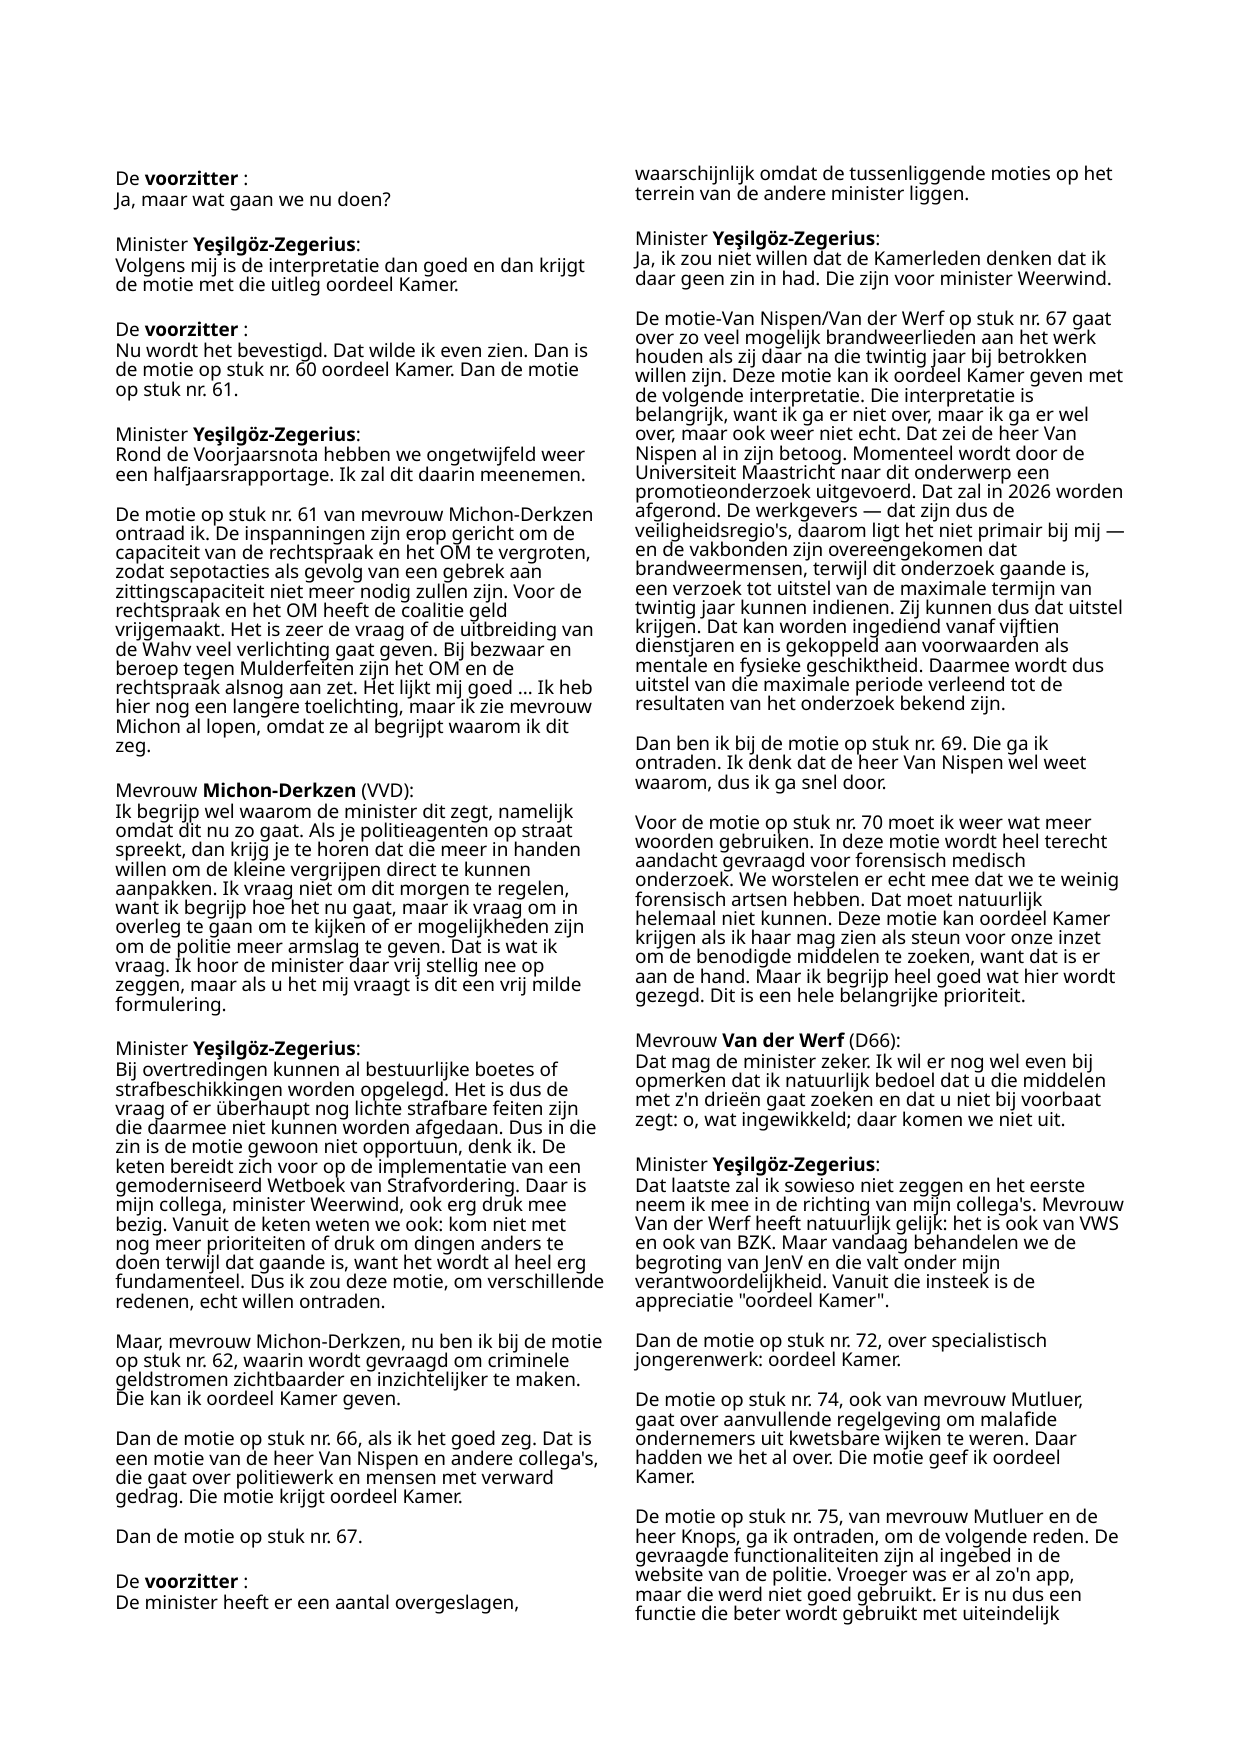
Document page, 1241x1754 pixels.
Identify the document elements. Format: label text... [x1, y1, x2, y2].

text Dat laatste zal ik sowieso niet zeggen en het eerste neem ik mee in de richting van mijn collega's. Mevrouw Van der Werf heeft natuurlijk gelijk: het is ook van VWS en ook van BZK. Maar vandaag behandelen we de begroting van JenV en die valt onder mijn verantwoordelijkheid. Vanuit die insteek is de appreciatie "oordeel Kamer". [635, 1177, 1125, 1311]
text Ja, maar wat gaan we nu doen? [115, 191, 605, 210]
text Dan ben ik bij de motie op stuk nr. 69. Die ga ik ontraden. Ik denk dat de heer Van Nispen wel weet waarom, dus ik ga snel door. [635, 735, 1125, 793]
text Minister Yeşilgöz-Zegerius: [635, 1151, 1125, 1177]
text Mevrouw Michon-Derkzen (VVD): [115, 777, 605, 803]
text Minister Yeşilgöz-Zegerius: [635, 225, 1125, 250]
text Volgens mij is de interpretatie dan goed en dan krijgt de motie met die uitleg oordeel Kamer. [115, 257, 605, 296]
text Nu wordt het bevestigd. Dat wilde ik even zien. Dan is de motie op stuk nr. 60 oordeel Kamer. Dan de motie op stuk nr. 61. [115, 342, 605, 400]
text Dan de motie op stuk nr. 66, als ik het goed zeg. Dat is een motie van de heer Van Nispen en andere collega's, die gaat over politiewerk en mensen met verward gedrag. Die motie krijgt oordeel Kamer. [115, 1430, 605, 1507]
text Ja, ik zou niet willen dat de Kamerleden denken dat ik daar geen zin in had. Die zijn voor minister Weerwind. [635, 250, 1125, 289]
text De voorzitter : [115, 1568, 605, 1594]
text Minister Yeşilgöz-Zegerius: [115, 231, 605, 257]
text Dan de motie op stuk nr. 72, over specialistisch jongerenwerk: oordeel Kamer. [635, 1332, 1125, 1371]
text Rond de Voorjaarsnota hebben we ongetwijfeld weer een halfjaarsrapportage. Ik zal dit daarin meenemen. [115, 446, 605, 485]
text Voor de motie op stuk nr. 70 moet ik weer wat meer woorden gebruiken. In deze motie wordt heel terecht aandacht gevraagd voor forensisch medisch onderzoek. We worstelen er echt mee dat we te weinig forensisch artsen hebben. Dat moet natuurlijk helemaal niet kunnen. Deze motie kan oordeel Kamer krijgen als ik haar mag zien als steun voor onze inzet om de benodigde middelen te zoeken, want dat is er aan de hand. Maar ik begrijp heel goed wat hier wordt gezegd. Dit is een hele belangrijke prioriteit. [635, 814, 1125, 1006]
text Minister Yeşilgöz-Zegerius: [115, 421, 605, 446]
text De minister heeft er een aantal overgeslagen, [115, 1594, 605, 1613]
text De voorzitter : [115, 316, 605, 342]
text waarschijnlijk omdat de tussenliggende moties op het terrein van de andere minister liggen. [635, 165, 1125, 204]
text Bij overtredingen kunnen al bestuurlijke boetes of strafbeschikkingen worden opgelegd. Het is dus de vraag of er überhaupt nog lichte strafbare feiten zijn die daarmee niet kunnen worden afgedaan. Dus in die zin is de motie gewoon niet opportuun, denk ik. De keten bereidt zich voor op de implementatie van een gemoderniseerd Wetboek van Strafvordering. Daar is mijn collega, minister Weerwind, ook erg druk mee bezig. Vanuit de keten weten we ook: kom niet met nog meer prioriteiten of druk om dingen anders te doen terwijl dat gaande is, want het wordt al heel erg fundamenteel. Dus ik zou deze motie, om verschillende redenen, echt willen ontraden. [115, 1061, 605, 1312]
text De motie op stuk nr. 74, ook van mevrouw Mutluer, gaat over aanvullende regelgeving om malafide ondernemers uit kwetsbare wijken te weren. Daar hadden we het al over. Die motie geef ik oordeel Kamer. [635, 1391, 1125, 1488]
text De voorzitter : [115, 165, 605, 191]
text De motie op stuk nr. 61 van mevrouw Michon-Derkzen ontraad ik. De inspanningen zijn erop gericht om de capaciteit van de rechtspraak en het OM te vergroten, zodat sepotacties als gevolg van een gebrek aan zittingscapaciteit niet meer nodig zullen zijn. Voor de rechtspraak en het OM heeft de coalitie geld vrijgemaakt. Het is zeer de vraag of de uitbreiding van de Wahv veel verlichting gaat geven. Bij bezwaar en beroep tegen Mulderfeiten zijn het OM en de rechtspraak alsnog aan zet. Het lijkt mij goed … Ik heb hier nog een langere toelichting, maar ik zie mevrouw Michon al lopen, omdat ze al begrijpt waarom ik dit zeg. [115, 506, 605, 756]
text Mevrouw Van der Werf (D66): [635, 1027, 1125, 1053]
text De motie-Van Nispen/Van der Werf op stuk nr. 67 gaat over zo veel mogelijk brandweerlieden aan het werk houden als zij daar na die twintig jaar bij betrokken willen zijn. Deze motie kan ik oordeel Kamer geven met de volgende interpretatie. Die interpretatie is belangrijk, want ik ga er niet over, maar ik ga er wel over, maar ook weer niet echt. Dat zei de heer Van Nispen al in zijn betoog. Momenteel wordt door de Universiteit Maastricht naar dit onderwerp een promotieonderzoek uitgevoerd. Dat zal in 2026 worden afgerond. De werkgevers — dat zijn dus de veiligheidsregio's, daarom ligt het niet primair bij mij — en de vakbonden zijn overeengekomen dat brandweermensen, terwijl dit onderzoek gaande is, een verzoek tot uitstel van de maximale termijn van twintig jaar kunnen indienen. Zij kunnen dus dat uitstel krijgen. Dat kan worden ingediend vanaf vijftien dienstjaren en is gekoppeld aan voorwaarden als mentale en fysieke geschiktheid. Daarmee wordt dus uitstel van die maximale periode verleend tot de resultaten van het onderzoek bekend zijn. [635, 310, 1125, 714]
text Dat mag de minister zeker. Ik wil er nog wel even bij opmerken dat ik natuurlijk bedoel dat u die middelen met z'n drieën gaat zoeken en dat u niet bij voorbaat zegt: o, wat ingewikkeld; daar komen we niet uit. [635, 1053, 1125, 1130]
text Dan de motie op stuk nr. 67. [115, 1528, 605, 1547]
text Maar, mevrouw Michon-Derkzen, nu ben ik bij de motie op stuk nr. 62, waarin wordt gevraagd om criminele geldstromen zichtbaarder en inzichtelijker te maken. Die kan ik oordeel Kamer geven. [115, 1333, 605, 1410]
text Minister Yeşilgöz-Zegerius: [115, 1036, 605, 1061]
text De motie op stuk nr. 75, van mevrouw Mutluer en de heer Knops, ga ik ontraden, om de volgende reden. De gevraagde functionaliteiten zijn al ingebed in de website van de politie. Vroeger was er al zo'n app, maar die werd niet goed gebruikt. Er is nu dus een functie die beter wordt gebruikt met uiteindelijk [635, 1508, 1125, 1624]
text Ik begrijp wel waarom de minister dit zegt, namelijk omdat dit nu zo gaat. Als je politieagenten op straat spreekt, dan krijg je te horen dat die meer in handen willen om de kleine vergrijpen direct te kunnen aanpakken. Ik vraag niet om dit morgen te regelen, want ik begrijp hoe het nu gaat, maar ik vraag om in overleg te gaan om te kijken of er mogelijkheden zijn om de politie meer armslag te geven. Dat is wat ik vraag. Ik hoor de minister daar vrij stellig nee op zeggen, maar als u het mij vraagt is dit een vrij milde formulering. [115, 803, 605, 1015]
